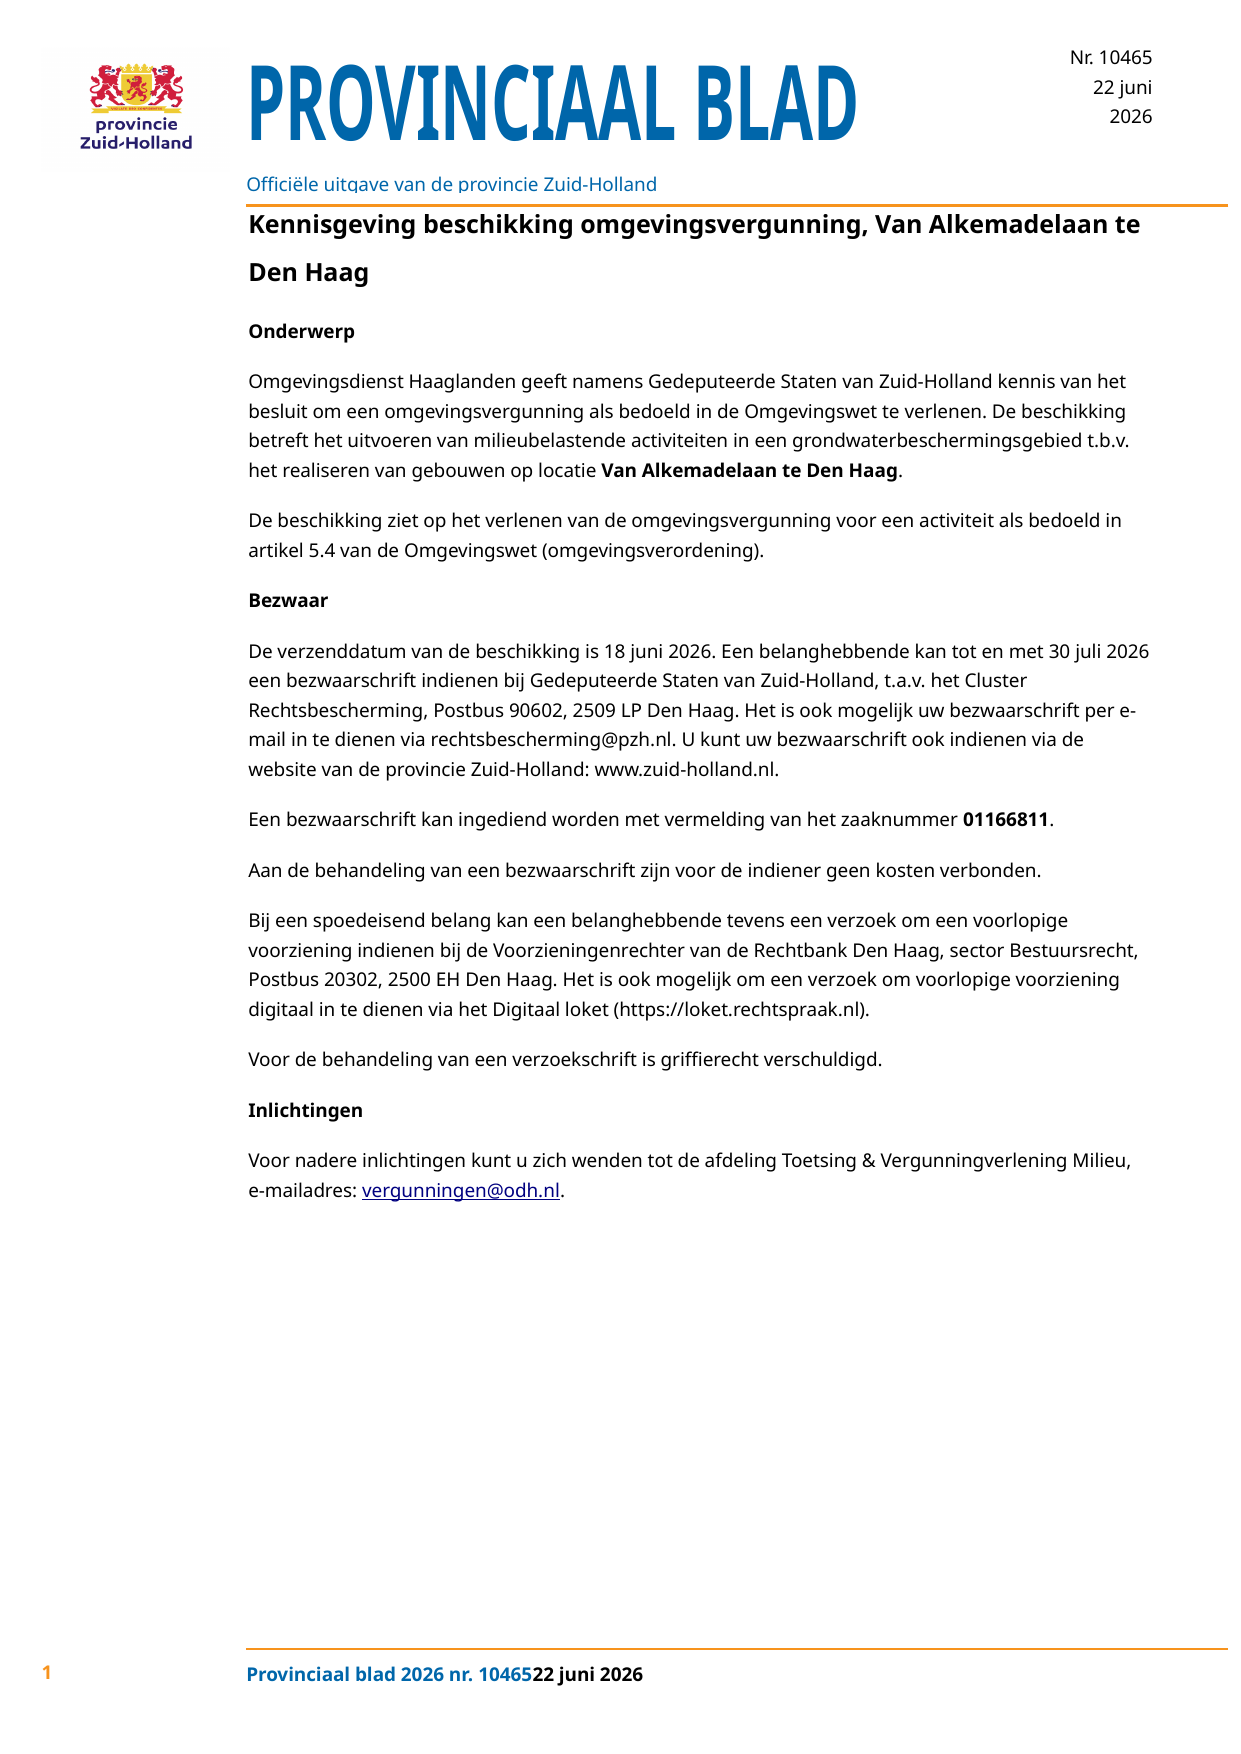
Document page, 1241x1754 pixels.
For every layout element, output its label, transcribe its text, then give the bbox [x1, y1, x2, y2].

text Bezwaar [248, 587, 1152, 613]
text Kennisgeving beschikking omgevingsvergunning, Van Alkemadelaan te Den Haag [248, 207, 1152, 288]
picture [41, 47, 231, 172]
text Aan de behandeling van een bezwaarschrift zijn voor de indiener geen kosten verbonden. [248, 857, 1152, 883]
text De verzenddatum van de beschikking is 18 juni 2026. Een belanghebbende kan tot en met 30 juli 2026 een bezwaarschrift indienen bij Gedeputeerde Staten van Zuid-Holland, t.a.v. het Cluster Rechtsbescherming, Postbus 90602, 2509 LP Den Haag. Het is ook mogelijk uw bezwaarschrift per e-mail in te dienen via rechtsbescherming@pzh.nl. U kunt uw bezwaarschrift ook indienen via de website van de provincie Zuid-Holland: www.zuid-holland.nl. [248, 638, 1152, 782]
text De beschikking ziet op het verlenen van de omgevingsvergunning voor een activiteit als bedoeld in artikel 5.4 van de Omgevingswet (omgevingsverordening). [248, 507, 1152, 563]
text Bij een spoedeisend belang kan een belanghebbende tevens een verzoek om een voorlopige voorziening indienen bij de Voorzieningenrechter van de Rechtbank Den Haag, sector Bestuursrecht, Postbus 20302, 2500 EH Den Haag. Het is ook mogelijk om een verzoek om voorlopige voorziening digitaal in te dienen via het Digitaal loket (https://loket.rechtspraak.nl). [248, 907, 1152, 1022]
text Inlichtingen [248, 1097, 1152, 1123]
text Onderwerp [248, 318, 1152, 344]
text Omgevingsdienst Haaglanden geeft namens Gedeputeerde Staten van Zuid-Holland kennis van het besluit om een omgevingsvergunning als bedoeld in de Omgevingswet te verlenen. De beschikking betreft het uitvoeren van milieubelastende activiteiten in een grondwaterbeschermingsgebied t.b.v. het realiseren van gebouwen op locatie Van Alkemadelaan te Den Haag. [248, 368, 1152, 483]
text Voor de behandeling van een verzoekschrift is griffierecht verschuldigd. [248, 1047, 1152, 1072]
text Voor nadere inlichtingen kunt u zich wenden tot de afdeling Toetsing & Vergunningverlening Milieu, e-mailadres: vergunningen@odh.nl. [248, 1147, 1152, 1203]
text Een bezwaarschrift kan ingediend worden met vermelding van het zaaknummer 01166811. [248, 807, 1152, 832]
